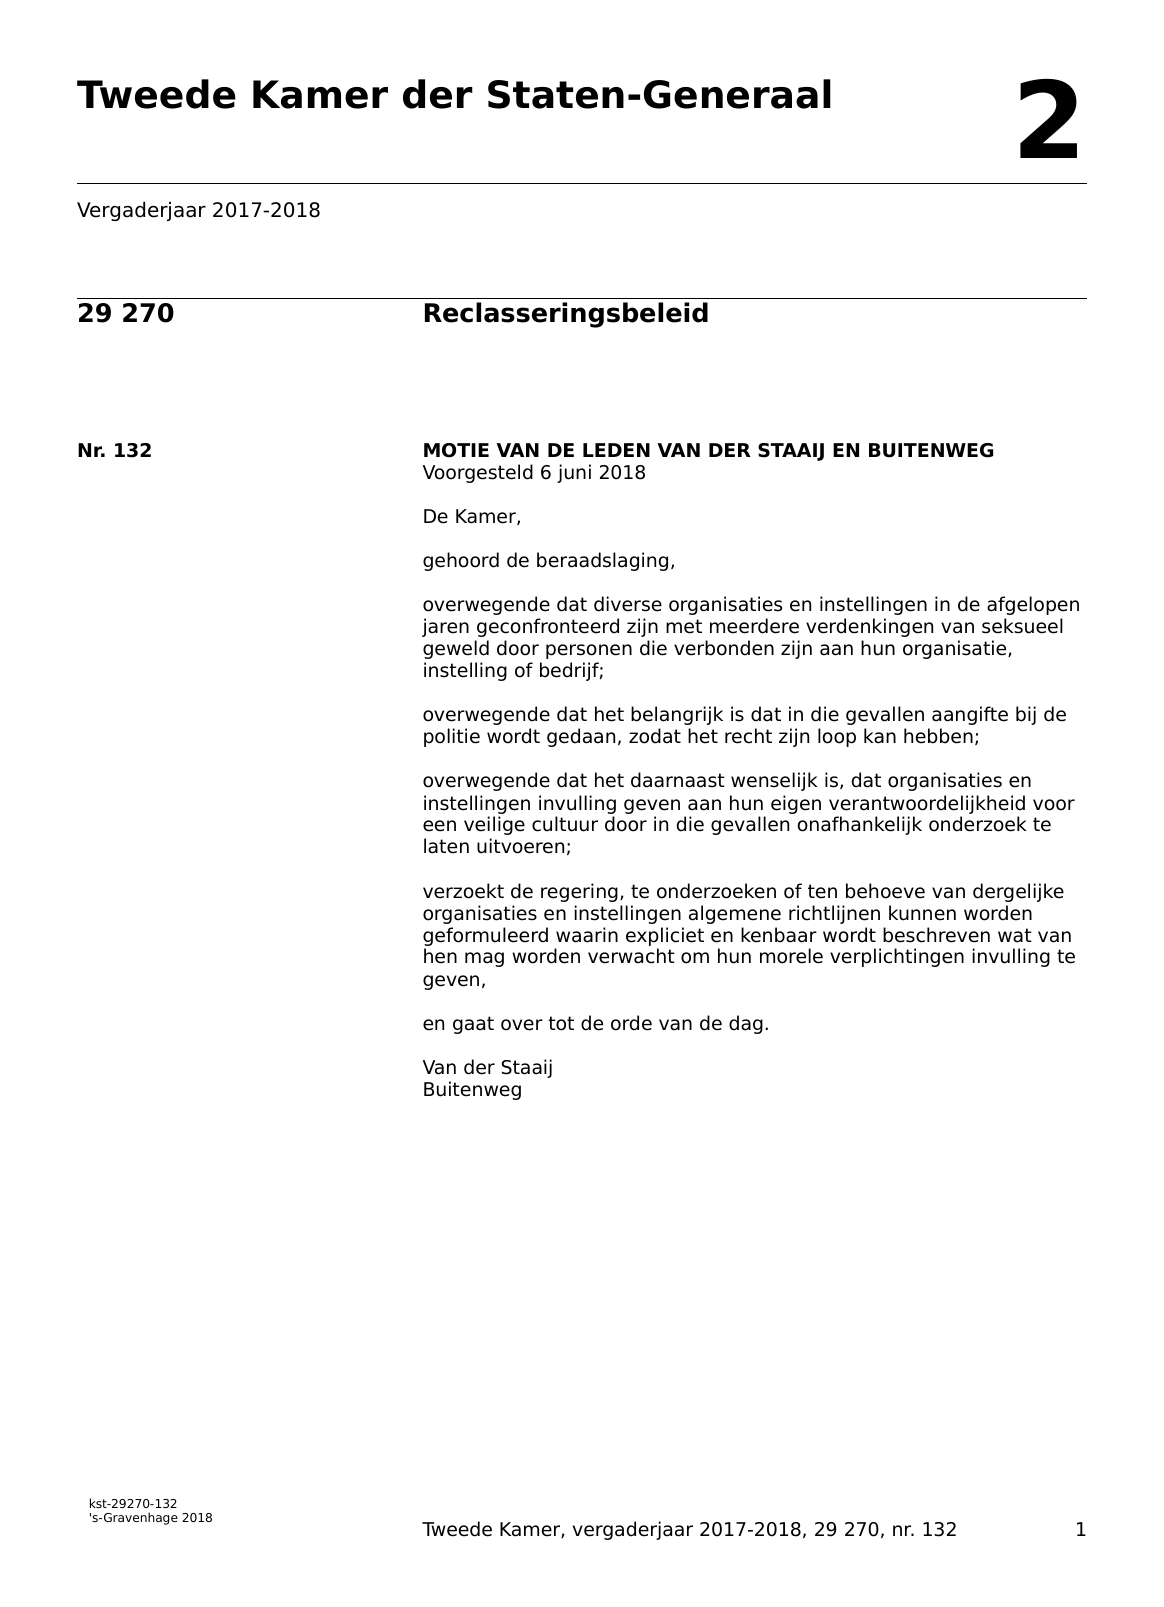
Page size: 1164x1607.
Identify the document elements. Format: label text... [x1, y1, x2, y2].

text overwegende dat het daarnaast wenselijk is, dat organisaties en instellingen invulling geven aan hun eigen verantwoordelijkheid voor een veilige cultuur door in die gevallen onafhankelijk onderzoek te laten uitvoeren; [422, 770, 1087, 858]
text De Kamer, [422, 506, 1087, 528]
text kst-29270-132 [88, 1497, 323, 1511]
text verzoekt de regering, te onderzoeken of ten behoeve van dergelijke organisaties en instellingen algemene richtlijnen kunnen worden geformuleerd waarin expliciet en kenbaar wordt beschreven wat van hen mag worden verwacht om hun morele verplichtingen invulling te geven, [422, 881, 1087, 990]
text overwegende dat het belangrijk is dat in die gevallen aangifte bij de politie wordt gedaan, zodat het recht zijn loop kan hebben; [422, 704, 1087, 748]
table_header Tweede Kamer der Staten-Generaal [77, 59, 886, 183]
text Van der Staaij [422, 1057, 1087, 1079]
table_cell Vergaderjaar 2017-2018 [77, 184, 1087, 298]
text Buitenweg [422, 1079, 1087, 1101]
subtitle Nr. 132 MOTIE VAN DE LEDEN VAN DER STAAIJ EN BUITENWEG [77, 440, 1087, 462]
text overwegende dat diverse organisaties en instellingen in de afgelopen jaren geconfronteerd zijn met meerdere verdenkingen van seksueel geweld door personen die verbonden zijn aan hun organisatie, instelling of bedrijf; [422, 594, 1087, 682]
text 's-Gravenhage 2018 [88, 1511, 323, 1525]
text en gaat over tot de orde van de dag. [422, 1013, 1087, 1034]
text gehoord de beraadslaging, [422, 550, 1087, 572]
table_header 2 [886, 59, 1087, 183]
text Voorgesteld 6 juni 2018 [422, 462, 1087, 484]
subtitle 29 270 Reclasseringsbeleid [77, 299, 1087, 329]
